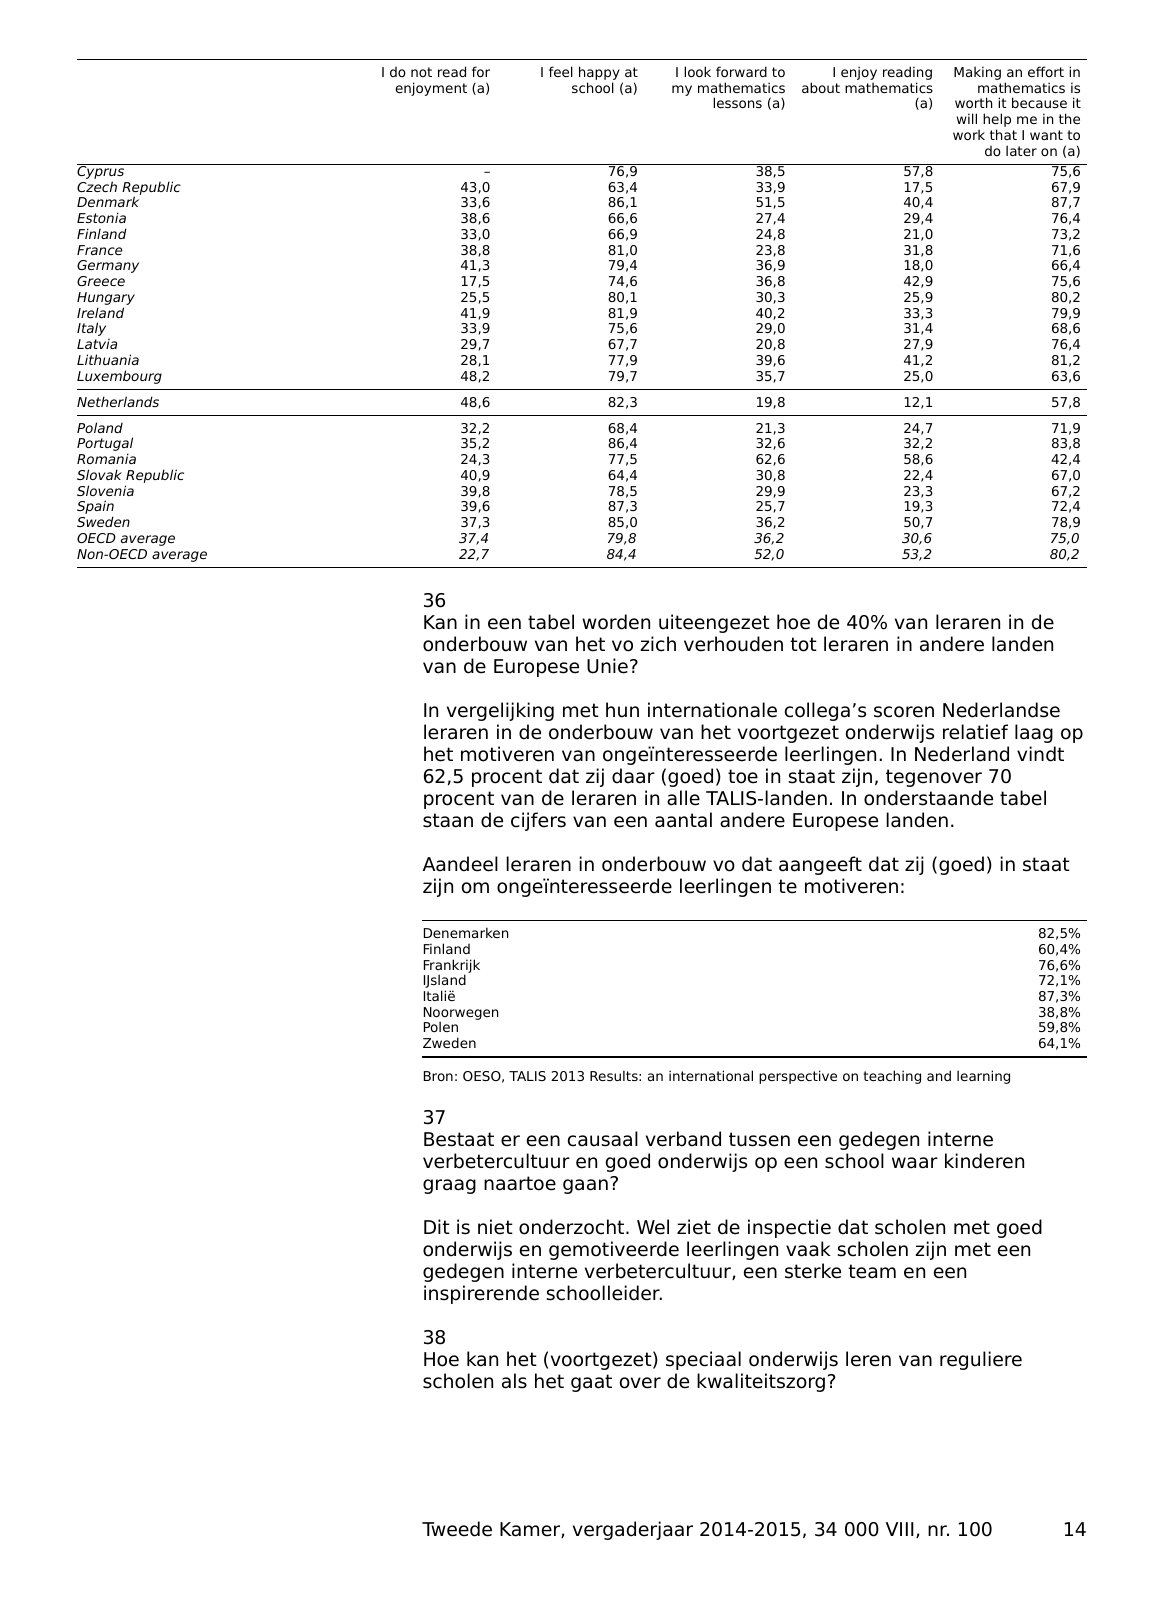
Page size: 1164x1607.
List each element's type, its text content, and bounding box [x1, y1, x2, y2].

table_cell 41,9 [348, 305, 496, 321]
table_cell 28,1 [348, 353, 496, 368]
table_cell 64,4 [496, 468, 644, 483]
table_cell 75,6 [939, 274, 1087, 290]
table_cell 58,6 [791, 452, 939, 468]
table_cell 33,6 [348, 195, 496, 211]
table_cell Poland [77, 416, 348, 436]
table_cell 29,0 [644, 321, 791, 337]
table_header [77, 60, 348, 164]
table_cell Greece [77, 274, 348, 290]
table_cell 17,5 [791, 180, 939, 195]
table_cell 42,9 [791, 274, 939, 290]
table_cell 32,2 [348, 416, 496, 436]
table_cell 66,4 [939, 258, 1087, 274]
table_cell 79,8 [496, 531, 644, 546]
table_cell 75,6 [939, 165, 1087, 179]
table_cell 75,6 [496, 321, 644, 337]
table_cell 12,1 [791, 390, 939, 415]
table_cell Estonia [77, 211, 348, 227]
table_cell 36,2 [644, 531, 791, 546]
table_cell 19,8 [644, 390, 791, 415]
table_cell 38,6 [348, 211, 496, 227]
table_cell 86,4 [496, 436, 644, 452]
table_cell 21,0 [791, 227, 939, 242]
table_cell 33,3 [791, 305, 939, 321]
table_cell 66,9 [496, 227, 644, 242]
table_cell 78,5 [496, 484, 644, 499]
table_header I enjoy reading about mathematics (a) [791, 60, 939, 164]
table_cell 83,8 [939, 436, 1087, 452]
table_cell 52,0 [644, 546, 791, 567]
table_cell 30,8 [644, 468, 791, 483]
table_cell 41,3 [348, 258, 496, 274]
table_header 82,5% [954, 921, 1087, 942]
table_cell 82,3 [496, 390, 644, 415]
table_cell 53,2 [791, 546, 939, 567]
table_cell 29,7 [348, 337, 496, 353]
table_cell 31,4 [791, 321, 939, 337]
table_cell 63,6 [939, 368, 1087, 389]
table_cell 38,8 [348, 243, 496, 258]
table_cell 48,6 [348, 390, 496, 415]
table_cell 38,5 [644, 165, 791, 179]
table_cell IJsland [422, 973, 954, 989]
table_cell 24,3 [348, 452, 496, 468]
table_cell 87,3 [496, 499, 644, 515]
table_cell Polen [422, 1020, 954, 1036]
table_cell 81,0 [496, 243, 644, 258]
table_cell Czech Republic [77, 180, 348, 195]
table_cell OECD average [77, 531, 348, 546]
table_cell 19,3 [791, 499, 939, 515]
table_cell 27,9 [791, 337, 939, 353]
table_cell Slovak Republic [77, 468, 348, 483]
table_cell 64,1% [954, 1036, 1087, 1056]
table_cell Netherlands [77, 390, 348, 415]
table_cell 57,8 [939, 390, 1087, 415]
table_cell 29,9 [644, 484, 791, 499]
text In vergelijking met hun internationale collega’s scoren Nederlandse leraren in de onderbouw van het voortgezet onderwijs relatief laag op het motiveren van ongeïnteresseerde leerlingen. In Nederland vindt 62,5 procent dat zij daar (goed) toe in staat zijn, tegenover 70 procent van de leraren in alle TALIS-landen. In onderstaande tabel staan de cijfers van een aantal andere Europese landen. [422, 700, 1087, 832]
table_cell Hungary [77, 290, 348, 305]
table_cell Finland [422, 942, 954, 957]
table_header I feel happy at school (a) [496, 60, 644, 164]
table_cell 75,0 [939, 531, 1087, 546]
table_cell 25,9 [791, 290, 939, 305]
table_cell Germany [77, 258, 348, 274]
table_cell 50,7 [791, 515, 939, 531]
table_cell 67,7 [496, 337, 644, 353]
table_cell 40,2 [644, 305, 791, 321]
table_cell 73,2 [939, 227, 1087, 242]
table_cell Finland [77, 227, 348, 242]
table_cell Noorwegen [422, 1005, 954, 1020]
table_cell 36,2 [644, 515, 791, 531]
table_cell Latvia [77, 337, 348, 353]
table_header Making an effort in mathematics is worth it because it will help me in the work that I want to do later on (a) [939, 60, 1087, 164]
table_cell 33,9 [644, 180, 791, 195]
table_cell 35,2 [348, 436, 496, 452]
table_cell 18,0 [791, 258, 939, 274]
table_cell – [348, 165, 496, 179]
table_cell 38,8% [954, 1005, 1087, 1020]
table_cell 74,6 [496, 274, 644, 290]
table_cell 48,2 [348, 368, 496, 389]
text Kan in een tabel worden uiteengezet hoe de 40% van leraren in de onderbouw van het vo zich verhouden tot leraren in andere landen van de Europese Unie? [422, 612, 1087, 678]
table_cell Zweden [422, 1036, 954, 1056]
table_cell 85,0 [496, 515, 644, 531]
table_cell 36,9 [644, 258, 791, 274]
table_cell 68,4 [496, 416, 644, 436]
table_cell 37,3 [348, 515, 496, 531]
table_cell 17,5 [348, 274, 496, 290]
table_cell 81,2 [939, 353, 1087, 368]
table_cell 23,8 [644, 243, 791, 258]
table_cell Italy [77, 321, 348, 337]
table_cell 43,0 [348, 180, 496, 195]
table_cell 60,4% [954, 942, 1087, 957]
table_cell 40,9 [348, 468, 496, 483]
table_cell 78,9 [939, 515, 1087, 531]
table_cell 51,5 [644, 195, 791, 211]
table_cell 31,8 [791, 243, 939, 258]
table_cell France [77, 243, 348, 258]
table_cell 63,4 [496, 180, 644, 195]
text Aandeel leraren in onderbouw vo dat aangeeft dat zij (goed) in staat zijn om ongeïnteresseerde leerlingen te motiveren: [422, 854, 1087, 898]
table_header Denemarken [422, 921, 954, 942]
table_cell 29,4 [791, 211, 939, 227]
table_cell 67,9 [939, 180, 1087, 195]
table_cell Bron: OESO, TALIS 2013 Results: an international perspective on teaching and learning [422, 1058, 1087, 1085]
table_cell 86,1 [496, 195, 644, 211]
table_cell 33,9 [348, 321, 496, 337]
table_cell Non-OECD average [77, 546, 348, 567]
table_cell 59,8% [954, 1020, 1087, 1036]
table_cell 36,8 [644, 274, 791, 290]
table_cell Lithuania [77, 353, 348, 368]
table_cell 30,3 [644, 290, 791, 305]
table_cell 71,6 [939, 243, 1087, 258]
table_cell 57,8 [791, 165, 939, 179]
table_cell 22,7 [348, 546, 496, 567]
table_cell 32,2 [791, 436, 939, 452]
table_cell Sweden [77, 515, 348, 531]
table_cell 25,5 [348, 290, 496, 305]
table_cell 32,6 [644, 436, 791, 452]
table_cell 80,1 [496, 290, 644, 305]
table_cell 37,4 [348, 531, 496, 546]
table_cell 62,6 [644, 452, 791, 468]
table_cell 21,3 [644, 416, 791, 436]
table_cell 20,8 [644, 337, 791, 353]
table_cell 87,3% [954, 989, 1087, 1004]
table_cell 67,2 [939, 484, 1087, 499]
table_cell Denmark [77, 195, 348, 211]
table_cell 24,8 [644, 227, 791, 242]
table_cell 79,7 [496, 368, 644, 389]
table_cell 80,2 [939, 546, 1087, 567]
table_cell 35,7 [644, 368, 791, 389]
text Bestaat er een causaal verband tussen een gedegen interne verbetercultuur en goed onderwijs op een school waar kinderen graag naartoe gaan? [422, 1129, 1087, 1195]
text Hoe kan het (voortgezet) speciaal onderwijs leren van reguliere scholen als het gaat over de kwaliteitszorg? [422, 1349, 1087, 1393]
table_cell 79,4 [496, 258, 644, 274]
text 37 [422, 1107, 1087, 1129]
table_cell Portugal [77, 436, 348, 452]
table_cell 39,6 [348, 499, 496, 515]
table_cell 81,9 [496, 305, 644, 321]
table_cell Luxembourg [77, 368, 348, 389]
table_cell 33,0 [348, 227, 496, 242]
table_cell 80,2 [939, 290, 1087, 305]
table_cell 39,8 [348, 484, 496, 499]
table_cell 27,4 [644, 211, 791, 227]
table_cell 79,9 [939, 305, 1087, 321]
table_cell Italië [422, 989, 954, 1004]
table_cell Ireland [77, 305, 348, 321]
table_cell 84,4 [496, 546, 644, 567]
table_cell 87,7 [939, 195, 1087, 211]
table_cell 23,3 [791, 484, 939, 499]
table_cell 24,7 [791, 416, 939, 436]
table_cell 68,6 [939, 321, 1087, 337]
table_header I look forward to my mathematics lessons (a) [644, 60, 791, 164]
table_cell Romania [77, 452, 348, 468]
table_cell 72,1% [954, 973, 1087, 989]
table_cell 77,5 [496, 452, 644, 468]
table_cell Spain [77, 499, 348, 515]
text 36 [422, 590, 1087, 612]
table_cell 25,7 [644, 499, 791, 515]
text 38 [422, 1327, 1087, 1349]
table_cell 39,6 [644, 353, 791, 368]
table_cell Slovenia [77, 484, 348, 499]
table_cell 76,9 [496, 165, 644, 179]
table_cell 22,4 [791, 468, 939, 483]
table_cell Frankrijk [422, 957, 954, 973]
table_cell 41,2 [791, 353, 939, 368]
table_cell 66,6 [496, 211, 644, 227]
table_cell Cyprus [77, 165, 348, 179]
table_cell 67,0 [939, 468, 1087, 483]
table_cell 76,4 [939, 337, 1087, 353]
table_cell 72,4 [939, 499, 1087, 515]
table_cell 76,4 [939, 211, 1087, 227]
table_cell 77,9 [496, 353, 644, 368]
table_cell 40,4 [791, 195, 939, 211]
table_cell 42,4 [939, 452, 1087, 468]
table_header I do not read for enjoyment (a) [348, 60, 496, 164]
text Dit is niet onderzocht. Wel ziet de inspectie dat scholen met goed onderwijs en gemotiveerde leerlingen vaak scholen zijn met een gedegen interne verbetercultuur, een sterke team en een inspirerende schoolleider. [422, 1217, 1087, 1305]
table_cell 30,6 [791, 531, 939, 546]
table_cell 71,9 [939, 416, 1087, 436]
table_cell 76,6% [954, 957, 1087, 973]
table_cell 25,0 [791, 368, 939, 389]
